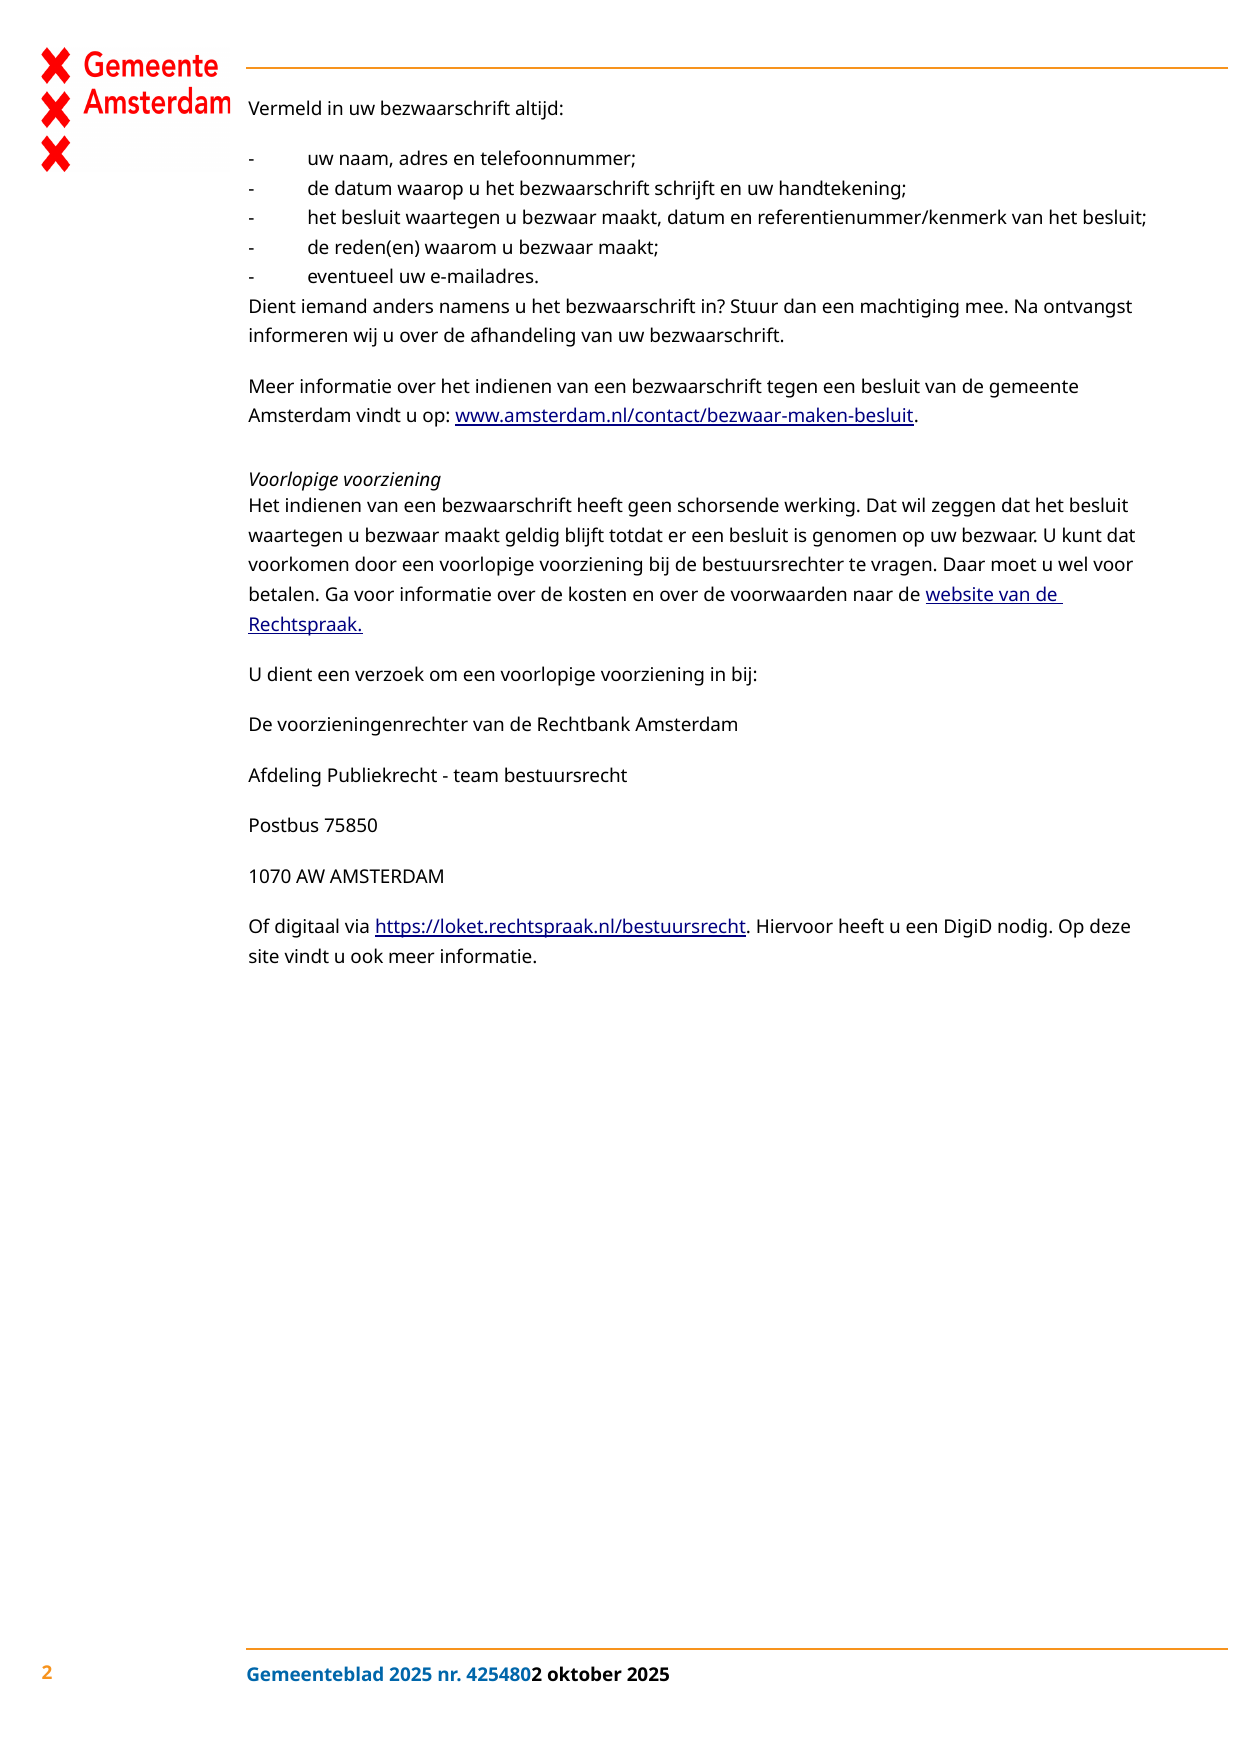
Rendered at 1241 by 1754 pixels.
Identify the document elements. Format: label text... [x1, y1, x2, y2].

text Het indienen van een bezwaarschrift heeft geen schorsende werking. Dat wil zeggen dat het besluit waartegen u bezwaar maakt geldig blijft totdat er een besluit is genomen op uw bezwaar. U kunt dat voorkomen door een voorlopige voorziening bij de bestuursrechter te vragen. Daar moet u wel voor betalen. Ga voor informatie over de kosten en over de voorwaarden naar de website van de Rechtspraak. [248, 492, 1152, 636]
list de datum waarop u het bezwaarschrift schrijft en uw handtekening; [248, 175, 1152, 201]
text Vermeld in uw bezwaarschrift altijd: [248, 95, 1152, 121]
text 1070 AW AMSTERDAM [248, 863, 1152, 888]
list uw naam, adres en telefoonnummer; [248, 145, 1152, 171]
text Afdeling Publiekrecht - team bestuursrecht [248, 762, 1152, 788]
text U dient een verzoek om een voorlopige voorziening in bij: [248, 661, 1152, 687]
list het besluit waartegen u bezwaar maakt, datum en referentienummer/kenmerk van het besluit; [248, 204, 1152, 230]
text Dient iemand anders namens u het bezwaarschrift in? Stuur dan een machtiging mee. Na ontvangst informeren wij u over de afhandeling van uw bezwaarschrift. [248, 293, 1152, 348]
text Voorlopige voorziening [248, 467, 1152, 492]
list eventueel uw e-mailadres. [248, 263, 1152, 289]
text De voorzieningenrechter van de Rechtbank Amsterdam [248, 712, 1152, 737]
text Postbus 75850 [248, 812, 1152, 838]
list de reden(en) waarom u bezwaar maakt; [248, 234, 1152, 260]
text Of digitaal via https://loket.rechtspraak.nl/bestuursrecht. Hiervoor heeft u een DigiD nodig. Op deze site vindt u ook meer informatie. [248, 913, 1152, 968]
picture [41, 47, 231, 172]
text Meer informatie over het indienen van een bezwaarschrift tegen een besluit van de gemeente Amsterdam vindt u op: www.amsterdam.nl/contact/bezwaar-maken-besluit. [248, 373, 1152, 428]
